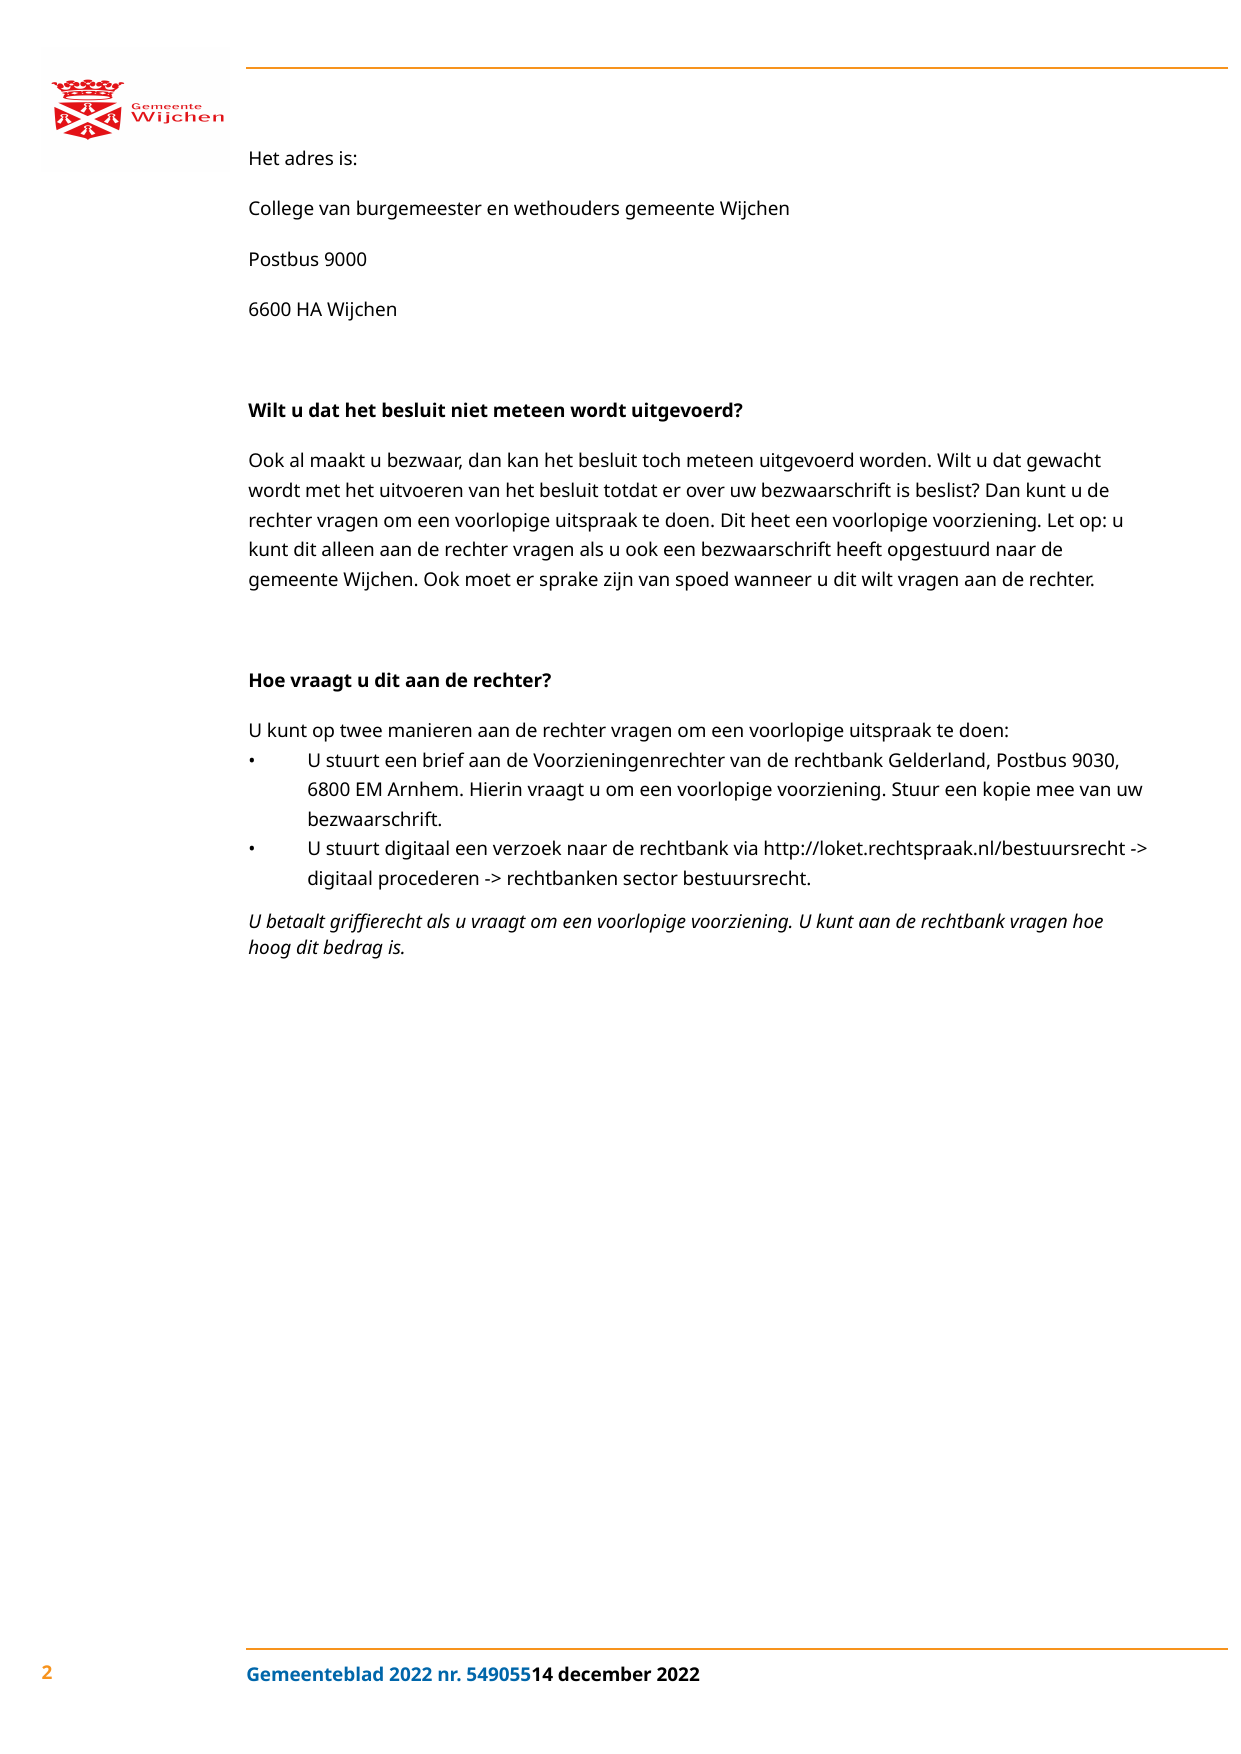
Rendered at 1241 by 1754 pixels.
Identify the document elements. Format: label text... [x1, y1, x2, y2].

text U betaalt griffierecht als u vraagt om een voorlopige voorziening. U kunt aan de rechtbank vragen hoe hoog dit bedrag is. [248, 908, 1152, 960]
text Wilt u dat het besluit niet meteen wordt uitgevoerd? [248, 397, 1152, 423]
text Hoe vraagt u dit aan de rechter? [248, 667, 1152, 693]
text Postbus 9000 [248, 246, 1152, 272]
text Het adres is: [248, 145, 1152, 171]
text College van burgemeester en wethouders gemeente Wijchen [248, 196, 1152, 221]
list U stuurt digitaal een verzoek naar de rechtbank via http://loket.rechtspraak.nl/bestuursrecht -> digitaal procederen -> rechtbanken sector bestuursrecht. [248, 836, 1152, 891]
text Ook al maakt u bezwaar, dan kan het besluit toch meteen uitgevoerd worden. Wilt u dat gewacht wordt met het uitvoeren van het besluit totdat er over uw bezwaarschrift is beslist? Dan kunt u de rechter vragen om een voorlopige uitspraak te doen. Dit heet een voorlopige voorziening. Let op: u kunt dit alleen aan de rechter vragen als u ook een bezwaarschrift heeft opgestuurd naar de gemeente Wijchen. Ook moet er sprake zijn van spoed wanneer u dit wilt vragen aan de rechter. [248, 448, 1152, 592]
text U kunt op twee manieren aan de rechter vragen om een voorlopige uitspraak te doen: [248, 717, 1152, 743]
text 6600 HA Wijchen [248, 296, 1152, 322]
picture [41, 47, 231, 172]
list U stuurt een brief aan de Voorzieningenrechter van de rechtbank Gelderland, Postbus 9030, 6800 EM Arnhem. Hierin vraagt u om een voorlopige voorziening. Stuur een kopie mee van uw bezwaarschrift. [248, 747, 1152, 832]
